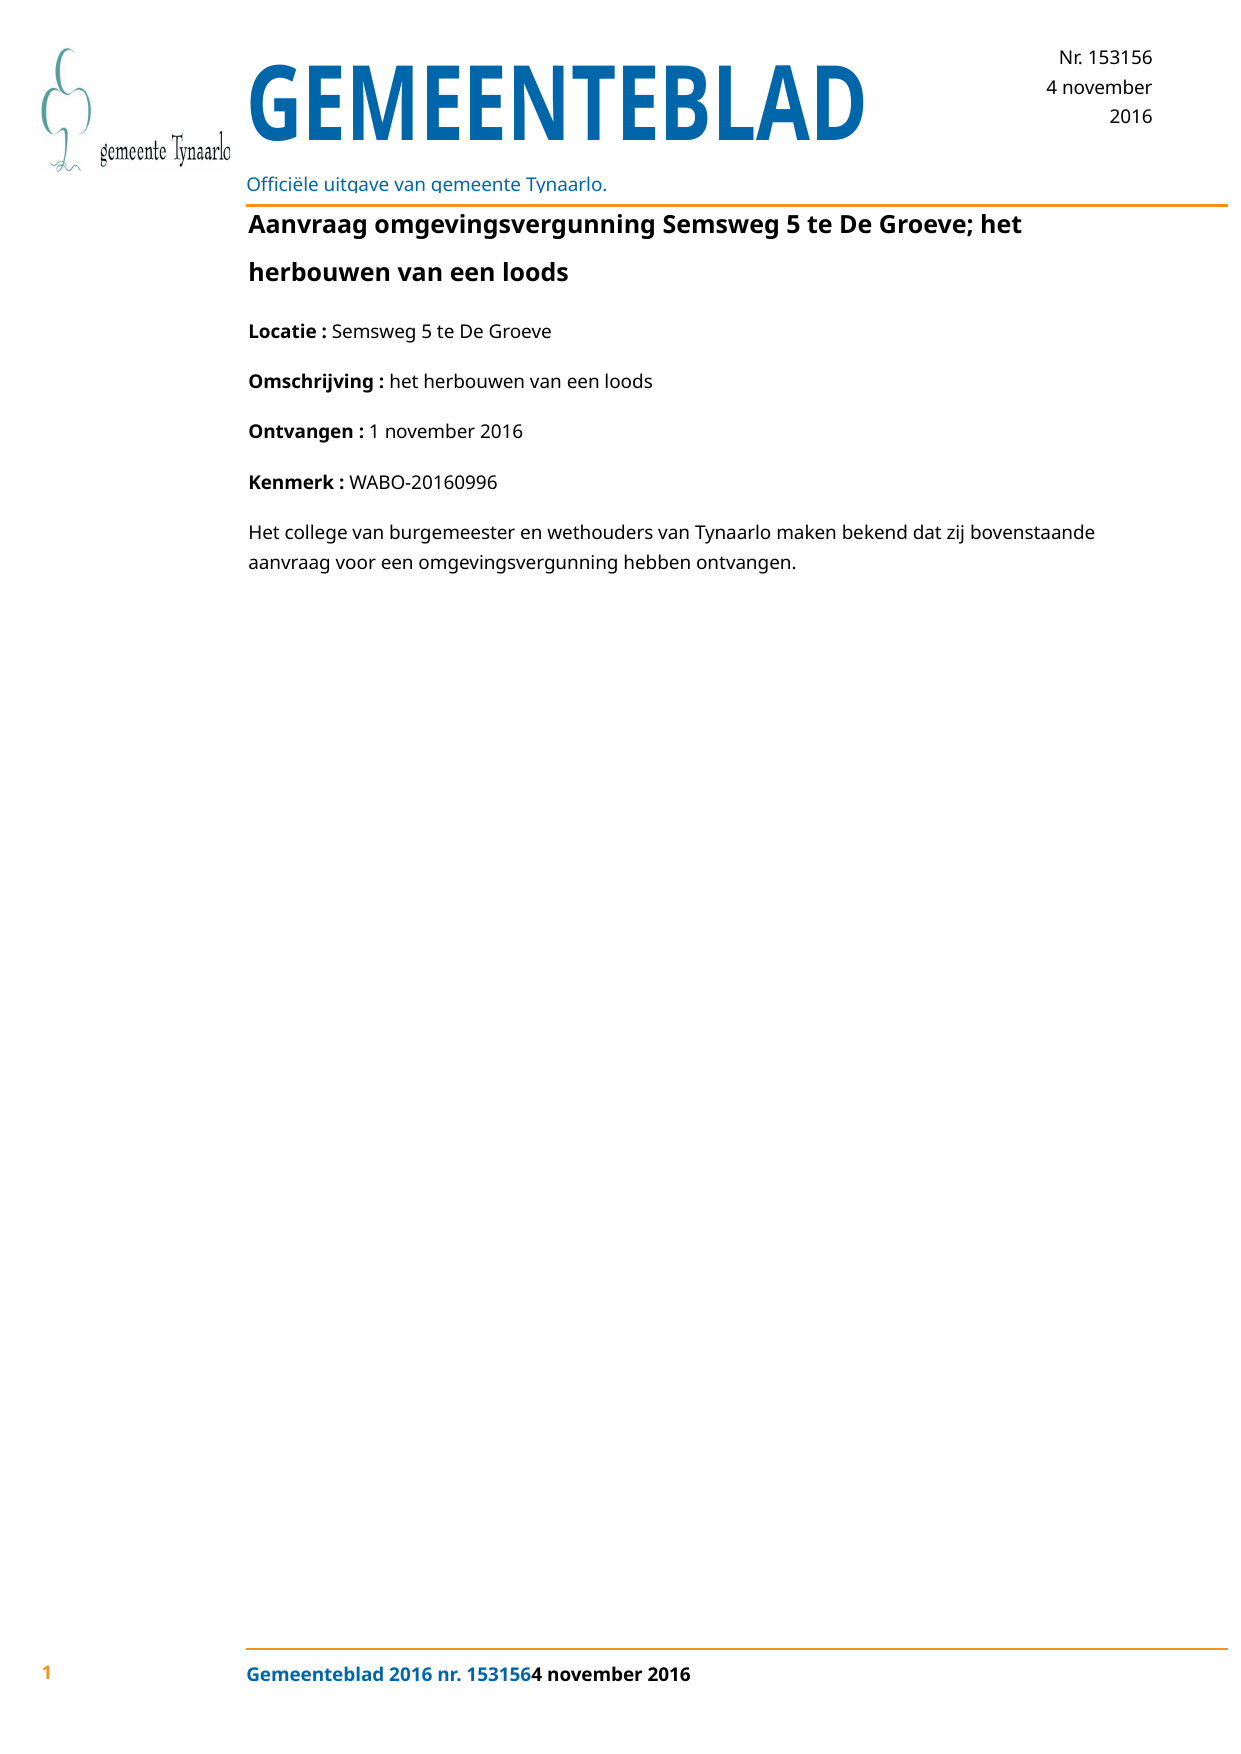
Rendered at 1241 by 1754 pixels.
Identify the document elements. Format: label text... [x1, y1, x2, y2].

text Locatie : Semsweg 5 te De Groeve [248, 318, 1152, 344]
text Kenmerk : WABO-20160996 [248, 469, 1152, 495]
text Aanvraag omgevingsvergunning Semsweg 5 te De Groeve; het herbouwen van een loods [248, 207, 1152, 288]
text Omschrijving : het herbouwen van een loods [248, 368, 1152, 394]
picture [41, 47, 231, 172]
text Het college van burgemeester en wethouders van Tynaarlo maken bekend dat zij bovenstaande aanvraag voor een omgevingsvergunning hebben ontvangen. [248, 519, 1152, 575]
text Ontvangen : 1 november 2016 [248, 419, 1152, 444]
